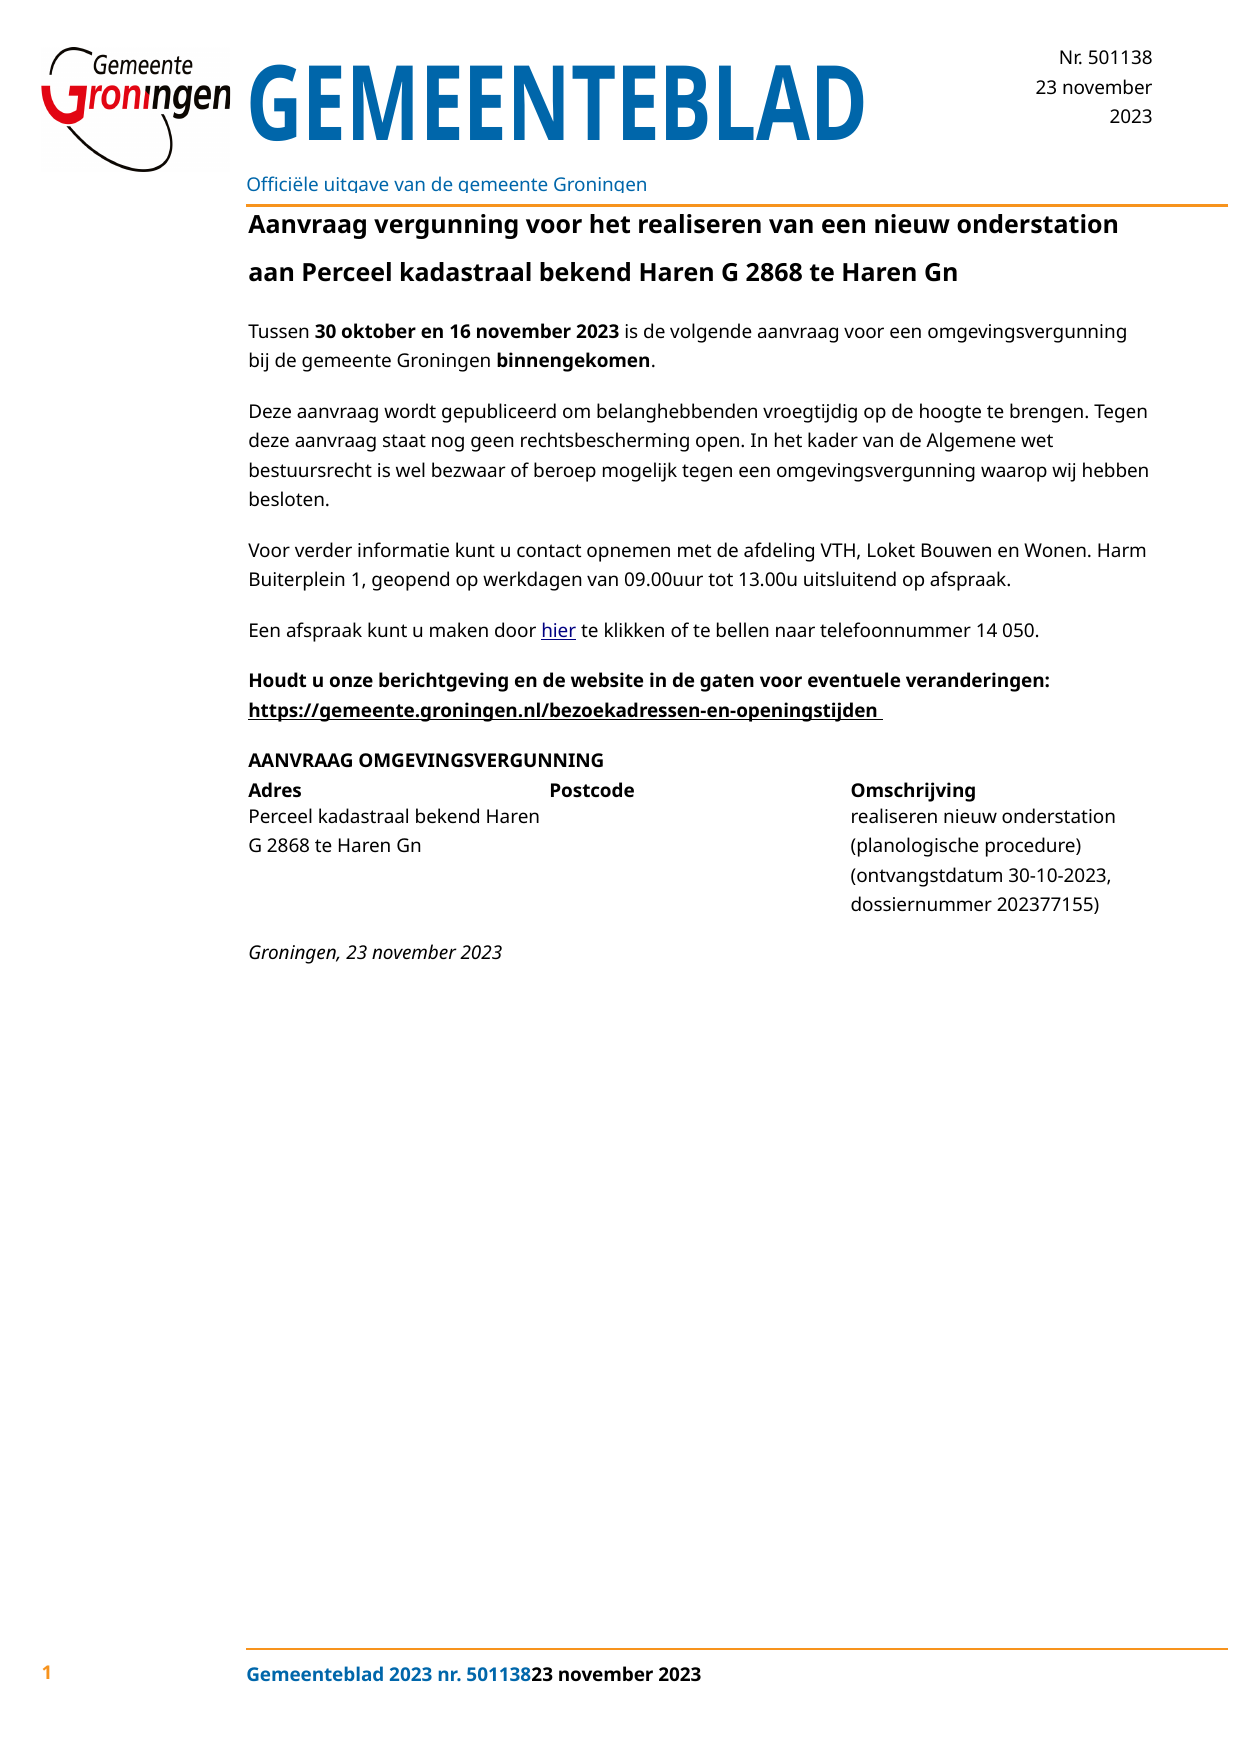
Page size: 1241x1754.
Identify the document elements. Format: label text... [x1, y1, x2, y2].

table_cell [549, 803, 850, 917]
table_cell Perceel kadastraal bekend Haren G 2868 te Haren Gn [248, 803, 549, 917]
text Voor verder informatie kunt u contact opnemen met de afdeling VTH, Loket Bouwen en Wonen. Harm Buiterplein 1, geopend op werkdagen van 09.00uur tot 13.00u uitsluitend op afspraak. [248, 537, 1152, 592]
text AANVRAAG OMGEVINGSVERGUNNING [248, 747, 1152, 773]
text Tussen 30 oktober en 16 november 2023 is de volgende aanvraag voor een omgevingsvergunning bij de gemeente Groningen binnengekomen. [248, 318, 1152, 373]
text Een afspraak kunt u maken door hier te klikken of te bellen naar telefoonnummer 14 050. [248, 617, 1152, 643]
text Deze aanvraag wordt gepubliceerd om belanghebbenden vroegtijdig op de hoogte te brengen. Tegen deze aanvraag staat nog geen rechtsbescherming open. In het kader van de Algemene wet bestuursrecht is wel bezwaar of beroep mogelijk tegen een omgevingsvergunning waarop wij hebben besloten. [248, 398, 1152, 512]
table_header Adres [248, 777, 549, 803]
table_cell realiseren nieuw onderstation (planologische procedure) (ontvangstdatum 30-10-2023, dossiernummer 202377155) [850, 803, 1152, 917]
text Houdt u onze berichtgeving en de website in de gaten voor eventuele veranderingen: https://gemeente.groningen.nl/bezoekadressen-en-openingstijden [248, 667, 1152, 723]
text Aanvraag vergunning voor het realiseren van een nieuw onderstation aan Perceel kadastraal bekend Haren G 2868 te Haren Gn [248, 207, 1152, 288]
table_header Postcode [549, 777, 850, 803]
text Groningen, 23 november 2023 [248, 939, 1152, 964]
table_header Omschrijving [850, 777, 1152, 803]
picture [41, 47, 231, 172]
